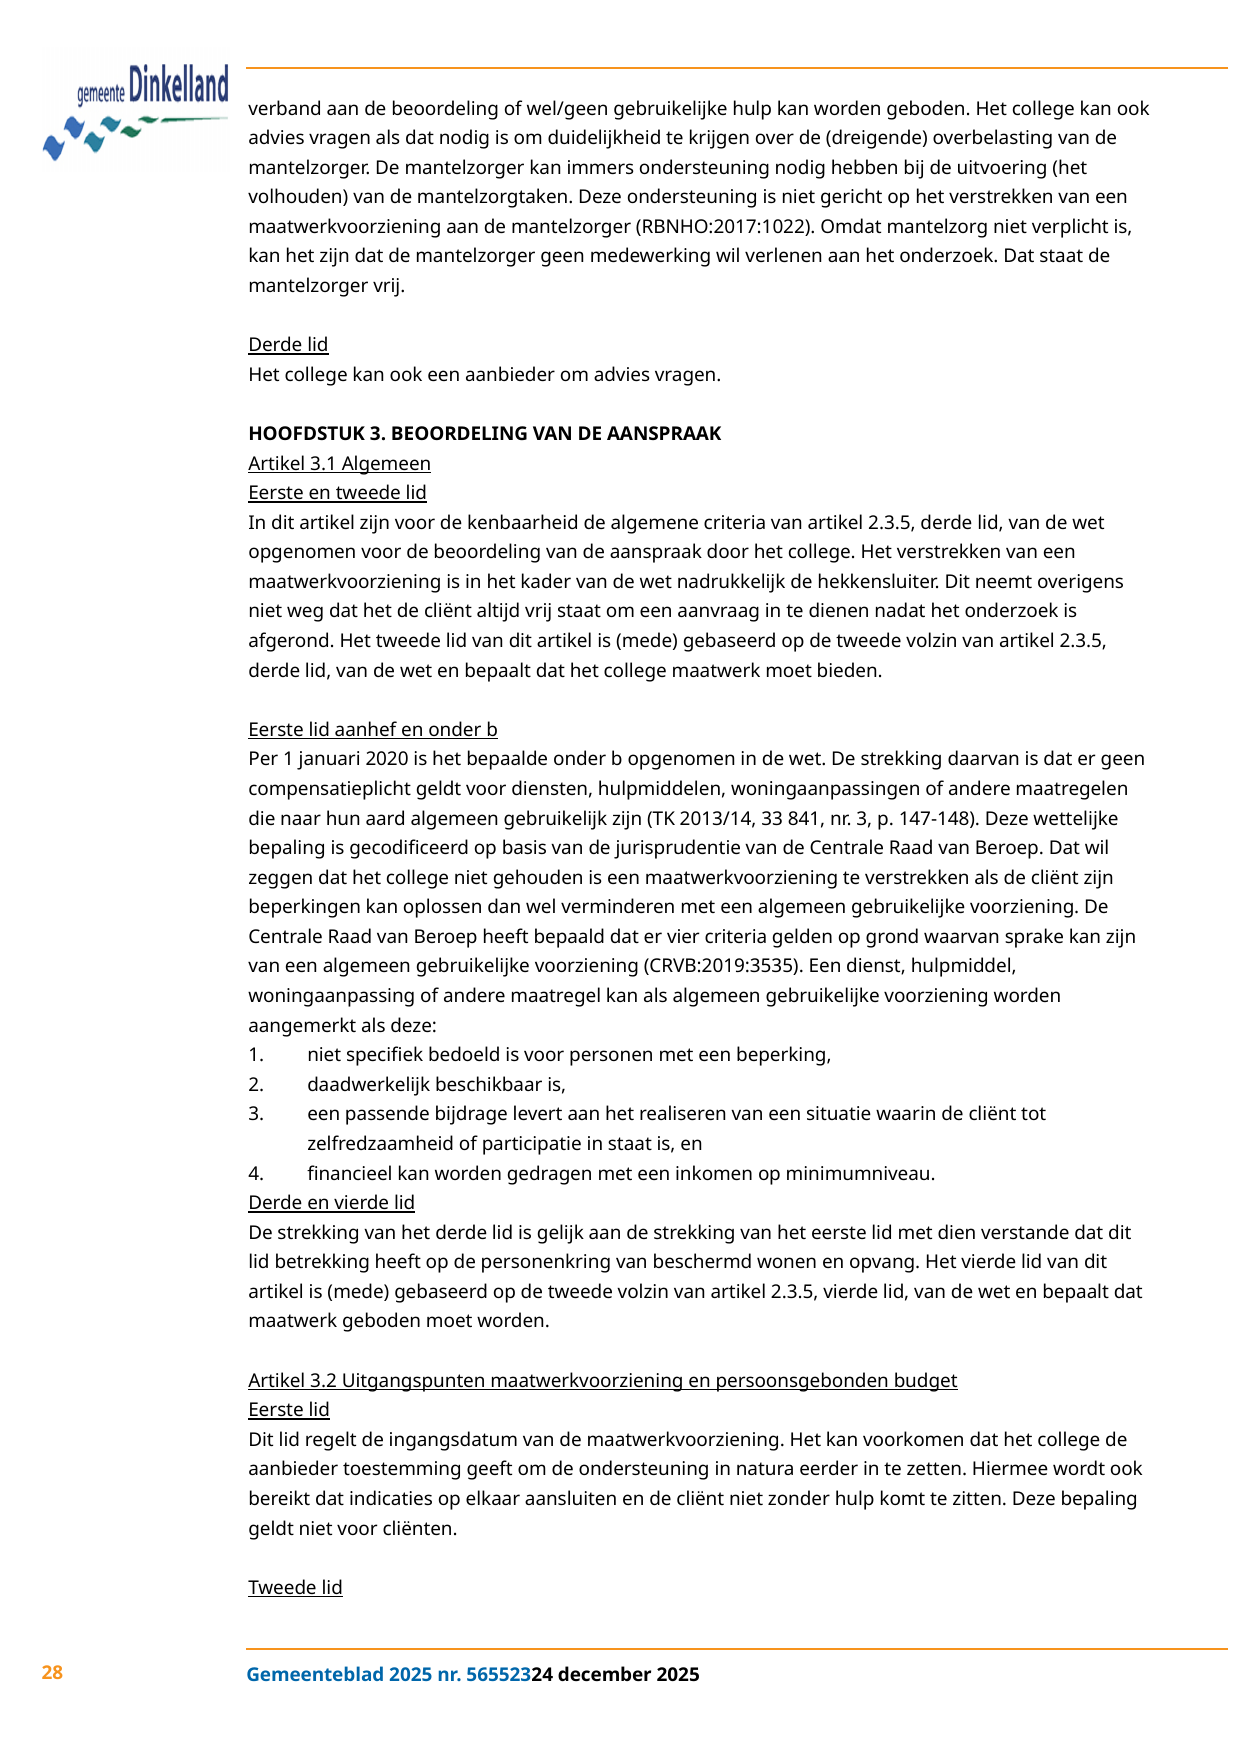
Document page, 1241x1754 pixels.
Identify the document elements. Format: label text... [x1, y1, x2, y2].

text Dit lid regelt de ingangsdatum van de maatwerkvoorziening. Het kan voorkomen dat het college de aanbieder toestemming geeft om de ondersteuning in natura eerder in te zetten. Hiermee wordt ook bereikt dat indicaties op elkaar aansluiten en de cliënt niet zonder hulp komt te zitten. Deze bepaling geldt niet voor cliënten. [248, 1426, 1152, 1541]
list niet specifiek bedoeld is voor personen met een beperking, [248, 1041, 1152, 1067]
list een passende bijdrage levert aan het realiseren van een situatie waarin de cliënt tot zelfredzaamheid of participatie in staat is, en [248, 1101, 1152, 1156]
text Derde en vierde lid [248, 1189, 1152, 1215]
text Eerste lid aanhef en onder b [248, 716, 1152, 742]
text Eerste en tweede lid [248, 479, 1152, 505]
text De strekking van het derde lid is gelijk aan de strekking van het eerste lid met dien verstande dat dit lid betrekking heeft op de personenkring van beschermd wonen en opvang. Het vierde lid van dit artikel is (mede) gebaseerd op de tweede volzin van artikel 2.3.5, vierde lid, van de wet en bepaalt dat maatwerk geboden moet worden. [248, 1219, 1152, 1333]
text HOOFDSTUK 3. BEOORDELING VAN DE AANSPRAAK [248, 420, 1152, 446]
text Het college kan ook een aanbieder om advies vragen. [248, 361, 1152, 387]
text In dit artikel zijn voor de kenbaarheid de algemene criteria van artikel 2.3.5, derde lid, van de wet opgenomen voor de beoordeling van de aanspraak door het college. Het verstrekken van een maatwerkvoorziening is in het kader van de wet nadrukkelijk de hekkensluiter. Dit neemt overigens niet weg dat het de cliënt altijd vrij staat om een aanvraag in te dienen nadat het onderzoek is afgerond. Het tweede lid van dit artikel is (mede) gebaseerd op de tweede volzin van artikel 2.3.5, derde lid, van de wet en bepaalt dat het college maatwerk moet bieden. [248, 509, 1152, 683]
list daadwerkelijk beschikbaar is, [248, 1071, 1152, 1097]
text Per 1 januari 2020 is het bepaalde onder b opgenomen in de wet. De strekking daarvan is dat er geen compensatieplicht geldt voor diensten, hulpmiddelen, woningaanpassingen of andere maatregelen die naar hun aard algemeen gebruikelijk zijn (TK 2013/14, 33 841, nr. 3, p. 147-148). Deze wettelijke bepaling is gecodificeerd op basis van de jurisprudentie van de Centrale Raad van Beroep. Dat wil zeggen dat het college niet gehouden is een maatwerkvoorziening te verstrekken als de cliënt zijn beperkingen kan oplossen dan wel verminderen met een algemeen gebruikelijke voorziening. De Centrale Raad van Beroep heeft bepaald dat er vier criteria gelden op grond waarvan sprake kan zijn van een algemeen gebruikelijke voorziening (CRVB:2019:3535). Een dienst, hulpmiddel, woningaanpassing of andere maatregel kan als algemeen gebruikelijke voorziening worden aangemerkt als deze: [248, 746, 1152, 1038]
text Artikel 3.2 Uitgangspunten maatwerkvoorziening en persoonsgebonden budget [248, 1367, 1152, 1393]
text Artikel 3.1 Algemeen [248, 450, 1152, 476]
picture [41, 47, 231, 172]
text Derde lid [248, 331, 1152, 357]
list financieel kan worden gedragen met een inkomen op minimumniveau. [248, 1160, 1152, 1186]
text Tweede lid [248, 1574, 1152, 1600]
text Eerste lid [248, 1396, 1152, 1422]
text verband aan de beoordeling of wel/geen gebruikelijke hulp kan worden geboden. Het college kan ook advies vragen als dat nodig is om duidelijkheid te krijgen over de (dreigende) overbelasting van de mantelzorger. De mantelzorger kan immers ondersteuning nodig hebben bij de uitvoering (het volhouden) van de mantelzorgtaken. Deze ondersteuning is niet gericht op het verstrekken van een maatwerkvoorziening aan de mantelzorger (RBNHO:2017:1022). Omdat mantelzorg niet verplicht is, kan het zijn dat de mantelzorger geen medewerking wil verlenen aan het onderzoek. Dat staat de mantelzorger vrij. [248, 95, 1152, 298]
